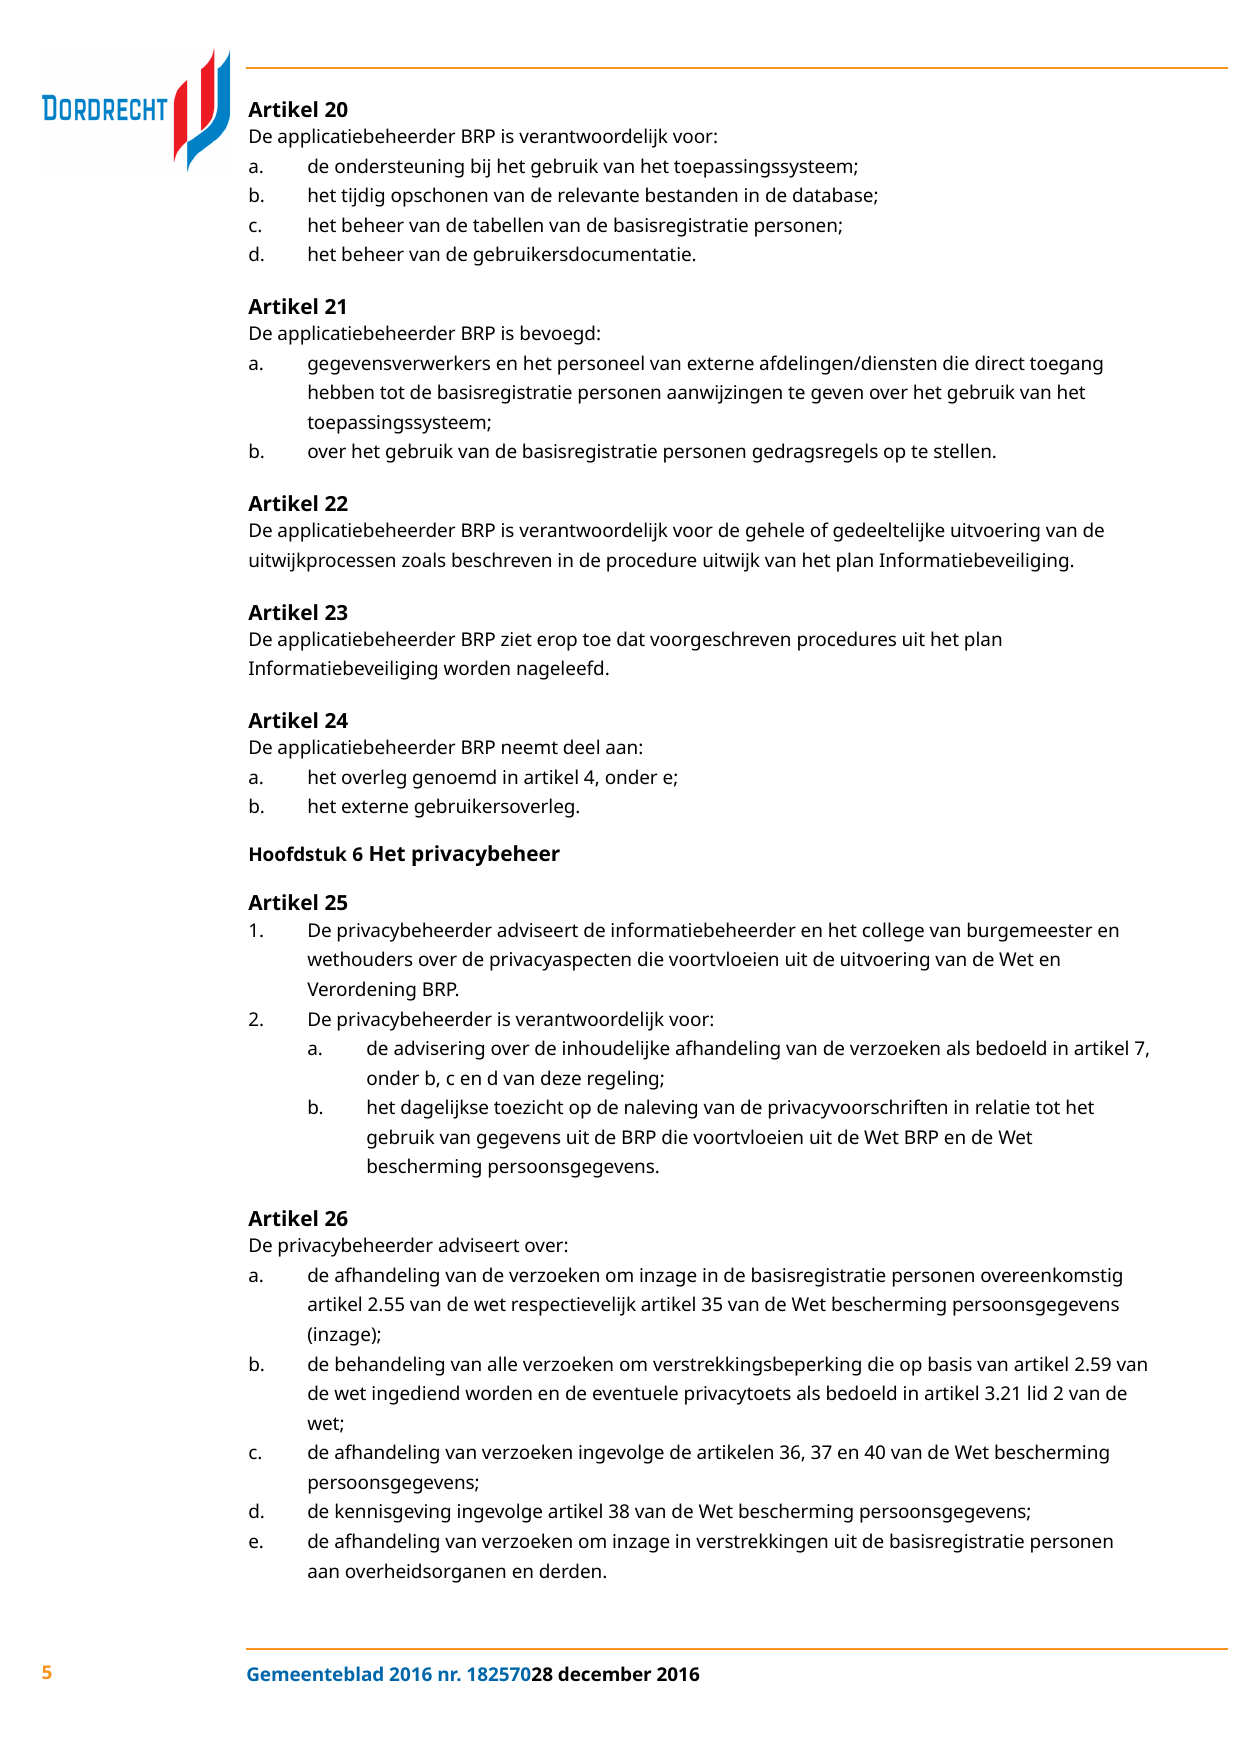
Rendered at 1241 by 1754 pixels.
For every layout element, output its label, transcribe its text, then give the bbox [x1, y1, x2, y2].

list de behandeling van alle verzoeken om verstrekkingsbeperking die op basis van artikel 2.59 van de wet ingediend worden en de eventuele privacytoets als bedoeld in artikel 3.21 lid 2 van de wet; [248, 1351, 1152, 1436]
list het beheer van de tabellen van de basisregistratie personen; [248, 212, 1152, 238]
list over het gebruik van de basisregistratie personen gedragsregels op te stellen. [248, 439, 1152, 464]
text De applicatiebeheerder BRP ziet erop toe dat voorgeschreven procedures uit het plan Informatiebeveiliging worden nageleefd. [248, 626, 1152, 681]
text De privacybeheerder adviseert over: [248, 1232, 1152, 1258]
list de advisering over de inhoudelijke afhandeling van de verzoeken als bedoeld in artikel 7, onder b, c en d van deze regeling; [307, 1035, 1152, 1091]
text Artikel 25 [248, 888, 1152, 917]
list de ondersteuning bij het gebruik van het toepassingssysteem; [248, 153, 1152, 178]
list het beheer van de gebruikersdocumentatie. [248, 242, 1152, 267]
text Artikel 21 [248, 292, 1152, 320]
text De applicatiebeheerder BRP is bevoegd: [248, 320, 1152, 346]
text Artikel 20 [248, 95, 1152, 123]
list het externe gebruikersoverleg. [248, 794, 1152, 819]
text Artikel 22 [248, 489, 1152, 518]
text Artikel 24 [248, 706, 1152, 734]
text Artikel 23 [248, 598, 1152, 626]
list het dagelijkse toezicht op de naleving van de privacyvoorschriften in relatie tot het gebruik van gegevens uit de BRP die voortvloeien uit de Wet BRP en de Wet bescherming persoonsgegevens. [307, 1094, 1152, 1179]
text Artikel 26 [248, 1204, 1152, 1232]
list de afhandeling van verzoeken om inzage in verstrekkingen uit de basisregistratie personen aan overheidsorganen en derden. [248, 1528, 1152, 1584]
list het tijdig opschonen van de relevante bestanden in de database; [248, 182, 1152, 208]
text De applicatiebeheerder BRP is verantwoordelijk voor: [248, 123, 1152, 149]
text De applicatiebeheerder BRP is verantwoordelijk voor de gehele of gedeeltelijke uitvoering van de uitwijkprocessen zoals beschreven in de procedure uitwijk van het plan Informatiebeveiliging. [248, 518, 1152, 573]
list De privacybeheerder adviseert de informatiebeheerder en het college van burgemeester en wethouders over de privacyaspecten die voortvloeien uit de uitvoering van de Wet en Verordening BRP. [248, 917, 1152, 1002]
list het overleg genoemd in artikel 4, onder e; [248, 764, 1152, 790]
list de afhandeling van de verzoeken om inzage in de basisregistratie personen overeenkomstig artikel 2.55 van de wet respectievelijk artikel 35 van de Wet bescherming persoonsgegevens (inzage); [248, 1262, 1152, 1347]
list de kennisgeving ingevolge artikel 38 van de Wet bescherming persoonsgegevens; [248, 1499, 1152, 1524]
list De privacybeheerder is verantwoordelijk voor: [248, 1006, 1152, 1031]
text Hoofdstuk 6 Het privacybeheer [248, 839, 1152, 868]
list gegevensverwerkers en het personeel van externe afdelingen/diensten die direct toegang hebben tot de basisregistratie personen aanwijzingen te geven over het gebruik van het toepassingssysteem; [248, 350, 1152, 435]
text De applicatiebeheerder BRP neemt deel aan: [248, 734, 1152, 760]
list de afhandeling van verzoeken ingevolge de artikelen 36, 37 en 40 van de Wet bescherming persoonsgegevens; [248, 1439, 1152, 1495]
picture [41, 47, 231, 172]
